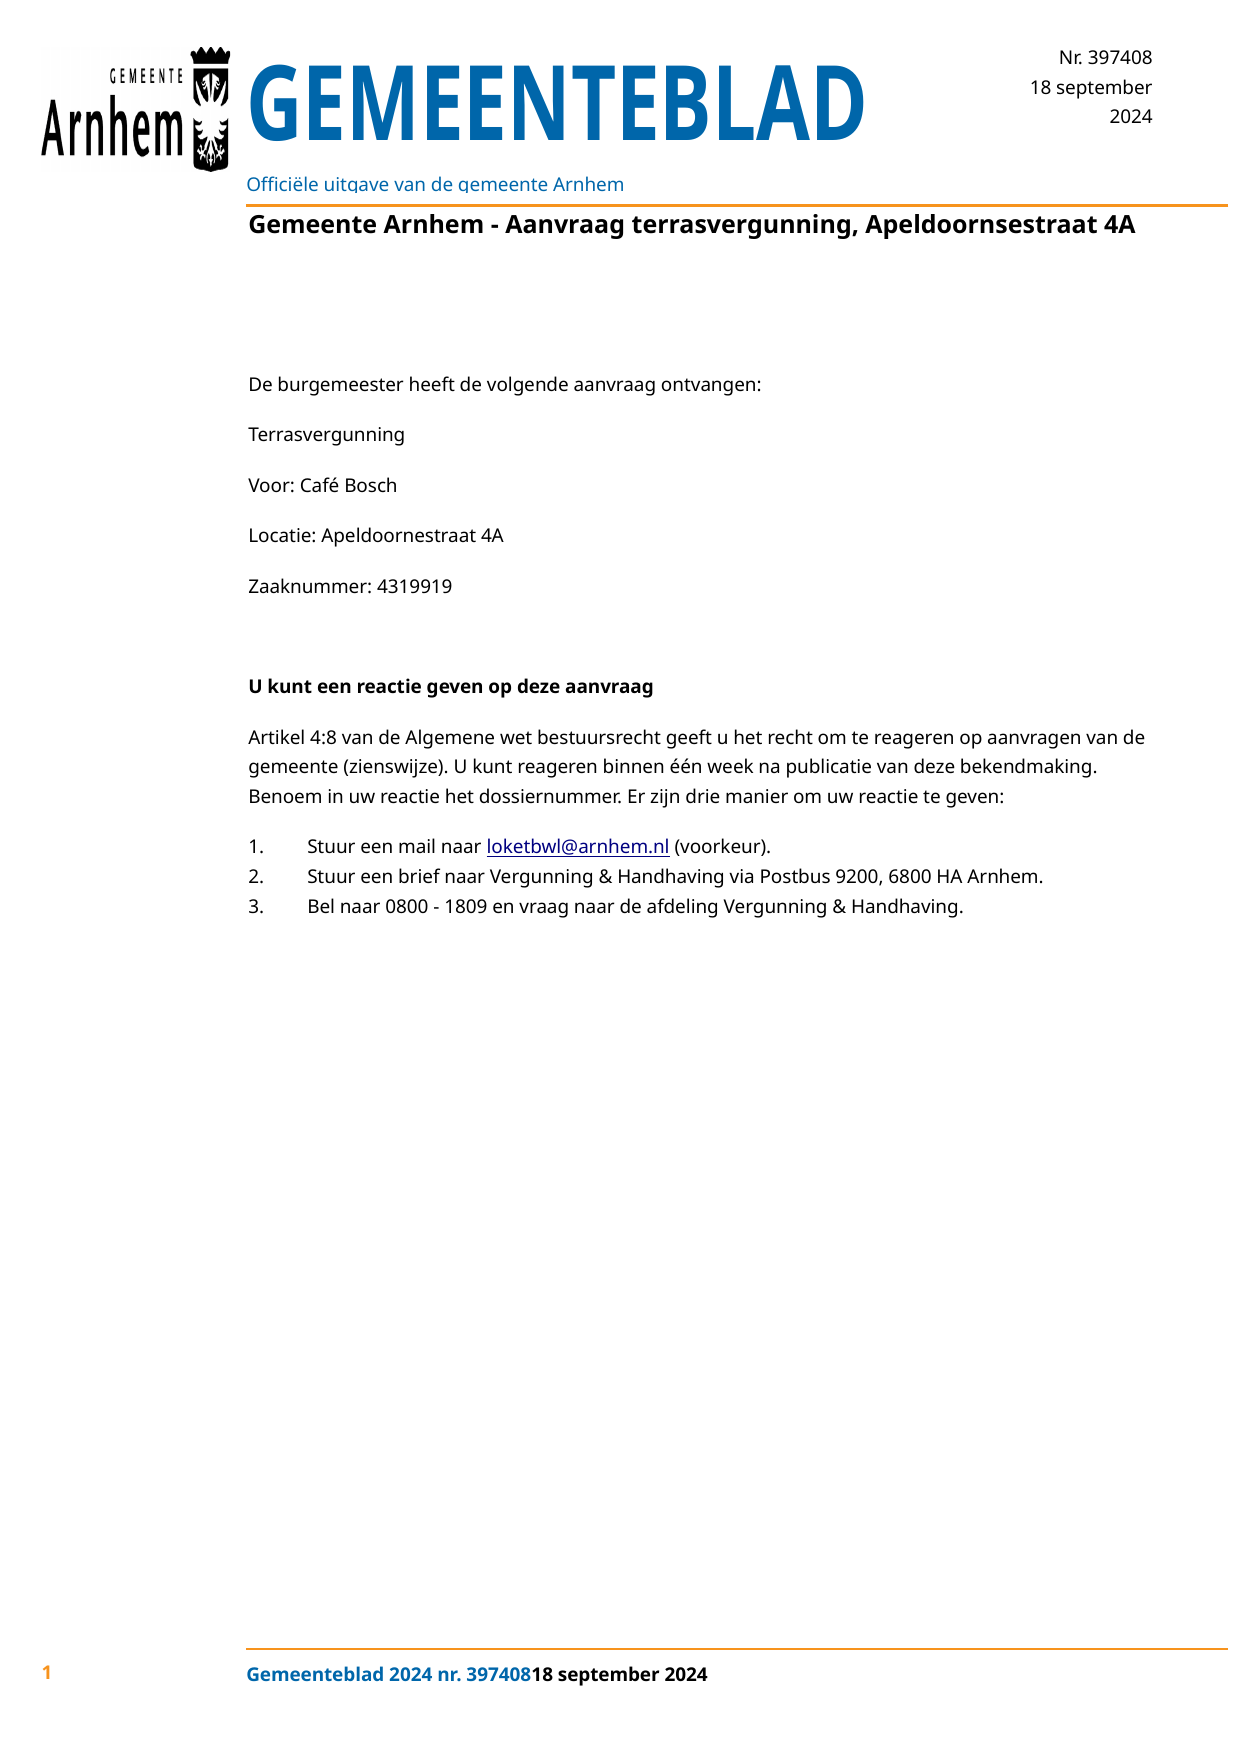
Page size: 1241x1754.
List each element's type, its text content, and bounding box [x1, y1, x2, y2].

text De burgemeester heeft de volgende aanvraag ontvangen: [248, 371, 1152, 397]
text Voor: Café Bosch [248, 472, 1152, 498]
text Zaaknummer: 4319919 [248, 573, 1152, 598]
picture [41, 47, 231, 172]
list Bel naar 0800 - 1809 en vraag naar de afdeling Vergunning & Handhaving. [248, 893, 1152, 918]
text Gemeente Arnhem - Aanvraag terrasvergunning, Apeldoornsestraat 4A [248, 207, 1152, 241]
text Terrasvergunning [248, 422, 1152, 447]
list Stuur een brief naar Vergunning & Handhaving via Postbus 9200, 6800 HA Arnhem. [248, 863, 1152, 889]
text Artikel 4:8 van de Algemene wet bestuursrecht geeft u het recht om te reageren op aanvragen van de gemeente (zienswijze). U kunt reageren binnen één week na publicatie van deze bekendmaking. Benoem in uw reactie het dossiernummer. Er zijn drie manier om uw reactie te geven: [248, 724, 1152, 809]
text Locatie: Apeldoornestraat 4A [248, 522, 1152, 548]
text U kunt een reactie geven op deze aanvraag [248, 674, 1152, 699]
list Stuur een mail naar loketbwl@arnhem.nl (voorkeur). [248, 834, 1152, 859]
